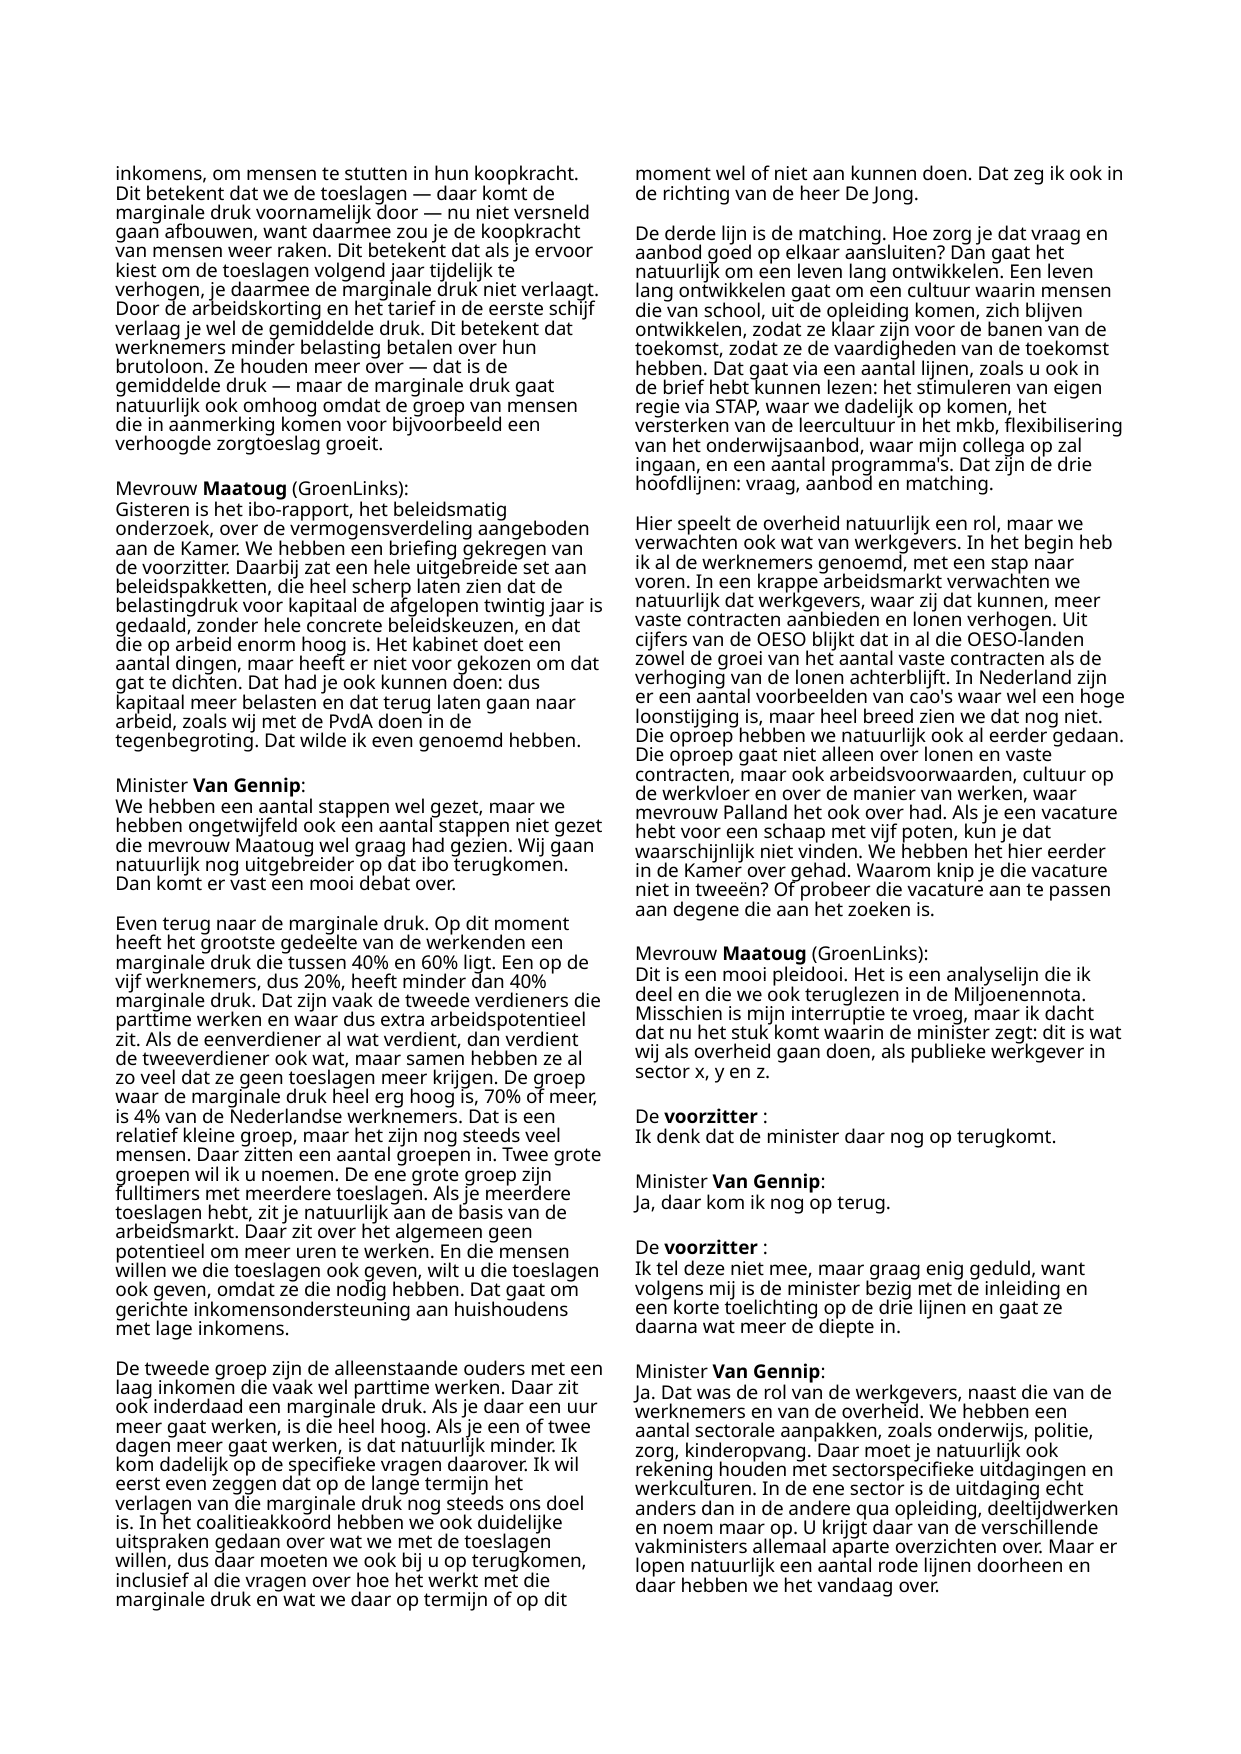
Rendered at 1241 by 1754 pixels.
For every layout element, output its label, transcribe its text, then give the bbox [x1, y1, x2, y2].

text We hebben een aantal stappen wel gezet, maar we hebben ongetwijfeld ook een aantal stappen niet gezet die mevrouw Maatoug wel graag had gezien. Wij gaan natuurlijk nog uitgebreider op dat ibo terugkomen. Dan komt er vast een mooi debat over. [115, 798, 605, 894]
text Even terug naar de marginale druk. Op dit moment heeft het grootste gedeelte van de werkenden een marginale druk die tussen 40% en 60% ligt. Een op de vijf werknemers, dus 20%, heeft minder dan 40% marginale druk. Dat zijn vaak de tweede verdieners die parttime werken en waar dus extra arbeidspotentieel zit. Als de eenverdiener al wat verdient, dan verdient de tweeverdiener ook wat, maar samen hebben ze al zo veel dat ze geen toeslagen meer krijgen. De groep waar de marginale druk heel erg hoog is, 70% of meer, is 4% van de Nederlandse werknemers. Dat is een relatief kleine groep, maar het zijn nog steeds veel mensen. Daar zitten een aantal groepen in. Twee grote groepen wil ik u noemen. De ene grote groep zijn fulltimers met meerdere toeslagen. Als je meerdere toeslagen hebt, zit je natuurlijk aan de basis van de arbeidsmarkt. Daar zit over het algemeen geen potentieel om meer uren te werken. En die mensen willen we die toeslagen ook geven, wilt u die toeslagen ook geven, omdat ze die nodig hebben. Dat gaat om gerichte inkomensondersteuning aan huishoudens met lage inkomens. [115, 915, 605, 1339]
text Mevrouw Maatoug (GroenLinks): [635, 941, 1125, 966]
text Ja. Dat was de rol van de werkgevers, naast die van de werknemers en van de overheid. We hebben een aantal sectorale aanpakken, zoals onderwijs, politie, zorg, kinderopvang. Daar moet je natuurlijk ook rekening houden met sectorspecifieke uitdagingen en werkculturen. In de ene sector is de uitdaging echt anders dan in de andere qua opleiding, deeltijdwerken en noem maar op. U krijgt daar van de verschillende vakministers allemaal aparte overzichten over. Maar er lopen natuurlijk een aantal rode lijnen doorheen en daar hebben we het vandaag over. [635, 1384, 1125, 1596]
text Hier speelt de overheid natuurlijk een rol, maar we verwachten ook wat van werkgevers. In het begin heb ik al de werknemers genoemd, met een stap naar voren. In een krappe arbeidsmarkt verwachten we natuurlijk dat werkgevers, waar zij dat kunnen, meer vaste contracten aanbieden en lonen verhogen. Uit cijfers van de OESO blijkt dat in al die OESO-landen zowel de groei van het aantal vaste contracten als de verhoging van de lonen achterblijft. In Nederland zijn er een aantal voorbeelden van cao's waar wel een hoge loonstijging is, maar heel breed zien we dat nog niet. Die oproep hebben we natuurlijk ook al eerder gedaan. Die oproep gaat niet alleen over lonen en vaste contracten, maar ook arbeidsvoorwaarden, cultuur op de werkvloer en over de manier van werken, waar mevrouw Palland het ook over had. Als je een vacature hebt voor een schaap met vijf poten, kun je dat waarschijnlijk niet vinden. We hebben het hier eerder in de Kamer over gehad. Waarom knip je die vacature niet in tweeën? Of probeer die vacature aan te passen aan degene die aan het zoeken is. [635, 515, 1125, 920]
text De voorzitter : [635, 1103, 1125, 1128]
text Ik tel deze niet mee, maar graag enig geduld, want volgens mij is de minister bezig met de inleiding en een korte toelichting op de drie lijnen en gaat ze daarna wat meer de diepte in. [635, 1260, 1125, 1337]
text De tweede groep zijn de alleenstaande ouders met een laag inkomen die vaak wel parttime werken. Daar zit ook inderdaad een marginale druk. Als je daar een uur meer gaat werken, is die heel hoog. Als je een of twee dagen meer gaat werken, is dat natuurlijk minder. Ik kom dadelijk op de specifieke vragen daarover. Ik wil eerst even zeggen dat op de lange termijn het verlagen van die marginale druk nog steeds ons doel is. In het coalitieakkoord hebben we ook duidelijke uitspraken gedaan over wat we met de toeslagen willen, dus daar moeten we ook bij u op terugkomen, inclusief al die vragen over hoe het werkt met die marginale druk en wat we daar op termijn of op dit [115, 1360, 605, 1610]
text Minister Van Gennip: [115, 772, 605, 798]
text De voorzitter : [635, 1234, 1125, 1260]
text De derde lijn is de matching. Hoe zorg je dat vraag en aanbod goed op elkaar aansluiten? Dan gaat het natuurlijk om een leven lang ontwikkelen. Een leven lang ontwikkelen gaat om een cultuur waarin mensen die van school, uit de opleiding komen, zich blijven ontwikkelen, zodat ze klaar zijn voor de banen van de toekomst, zodat ze de vaardigheden van de toekomst hebben. Dat gaat via een aantal lijnen, zoals u ook in de brief hebt kunnen lezen: het stimuleren van eigen regie via STAP, waar we dadelijk op komen, het versterken van de leercultuur in het mkb, flexibilisering van het onderwijsaanbod, waar mijn collega op zal ingaan, en een aantal programma's. Dat zijn de drie hoofdlijnen: vraag, aanbod en matching. [635, 224, 1125, 494]
text Ja, daar kom ik nog op terug. [635, 1194, 1125, 1214]
text Gisteren is het ibo-rapport, het beleidsmatig onderzoek, over de vermogensverdeling aangeboden aan de Kamer. We hebben een briefing gekregen van de voorzitter. Daarbij zat een hele uitgebreide set aan beleidspakketten, die heel scherp laten zien dat de belastingdruk voor kapitaal de afgelopen twintig jaar is gedaald, zonder hele concrete beleidskeuzen, en dat die op arbeid enorm hoog is. Het kabinet doet een aantal dingen, maar heeft er niet voor gekozen om dat gat te dichten. Dat had je ook kunnen doen: dus kapitaal meer belasten en dat terug laten gaan naar arbeid, zoals wij met de PvdA doen in de tegenbegroting. Dat wilde ik even genoemd hebben. [115, 501, 605, 751]
text inkomens, om mensen te stutten in hun koopkracht. Dit betekent dat we de toeslagen — daar komt de marginale druk voornamelijk door — nu niet versneld gaan afbouwen, want daarmee zou je de koopkracht van mensen weer raken. Dit betekent dat als je ervoor kiest om de toeslagen volgend jaar tijdelijk te verhogen, je daarmee de marginale druk niet verlaagt. Door de arbeidskorting en het tarief in de eerste schijf verlaag je wel de gemiddelde druk. Dit betekent dat werknemers minder belasting betalen over hun brutoloon. Ze houden meer over — dat is de gemiddelde druk — maar de marginale druk gaat natuurlijk ook omhoog omdat de groep van mensen die in aanmerking komen voor bijvoorbeeld een verhoogde zorgtoeslag groeit. [115, 165, 605, 454]
text Ik denk dat de minister daar nog op terugkomt. [635, 1128, 1125, 1148]
text Minister Van Gennip: [635, 1169, 1125, 1194]
text Dit is een mooi pleidooi. Het is een analyselijn die ik deel en die we ook teruglezen in de Miljoenennota. Misschien is mijn interruptie te vroeg, maar ik dacht dat nu het stuk komt waarin de minister zegt: dit is wat wij als overheid gaan doen, als publieke werkgever in sector x, y en z. [635, 966, 1125, 1082]
text Minister Van Gennip: [635, 1358, 1125, 1384]
text moment wel of niet aan kunnen doen. Dat zeg ik ook in de richting van de heer De Jong. [635, 165, 1125, 204]
text Mevrouw Maatoug (GroenLinks): [115, 475, 605, 501]
